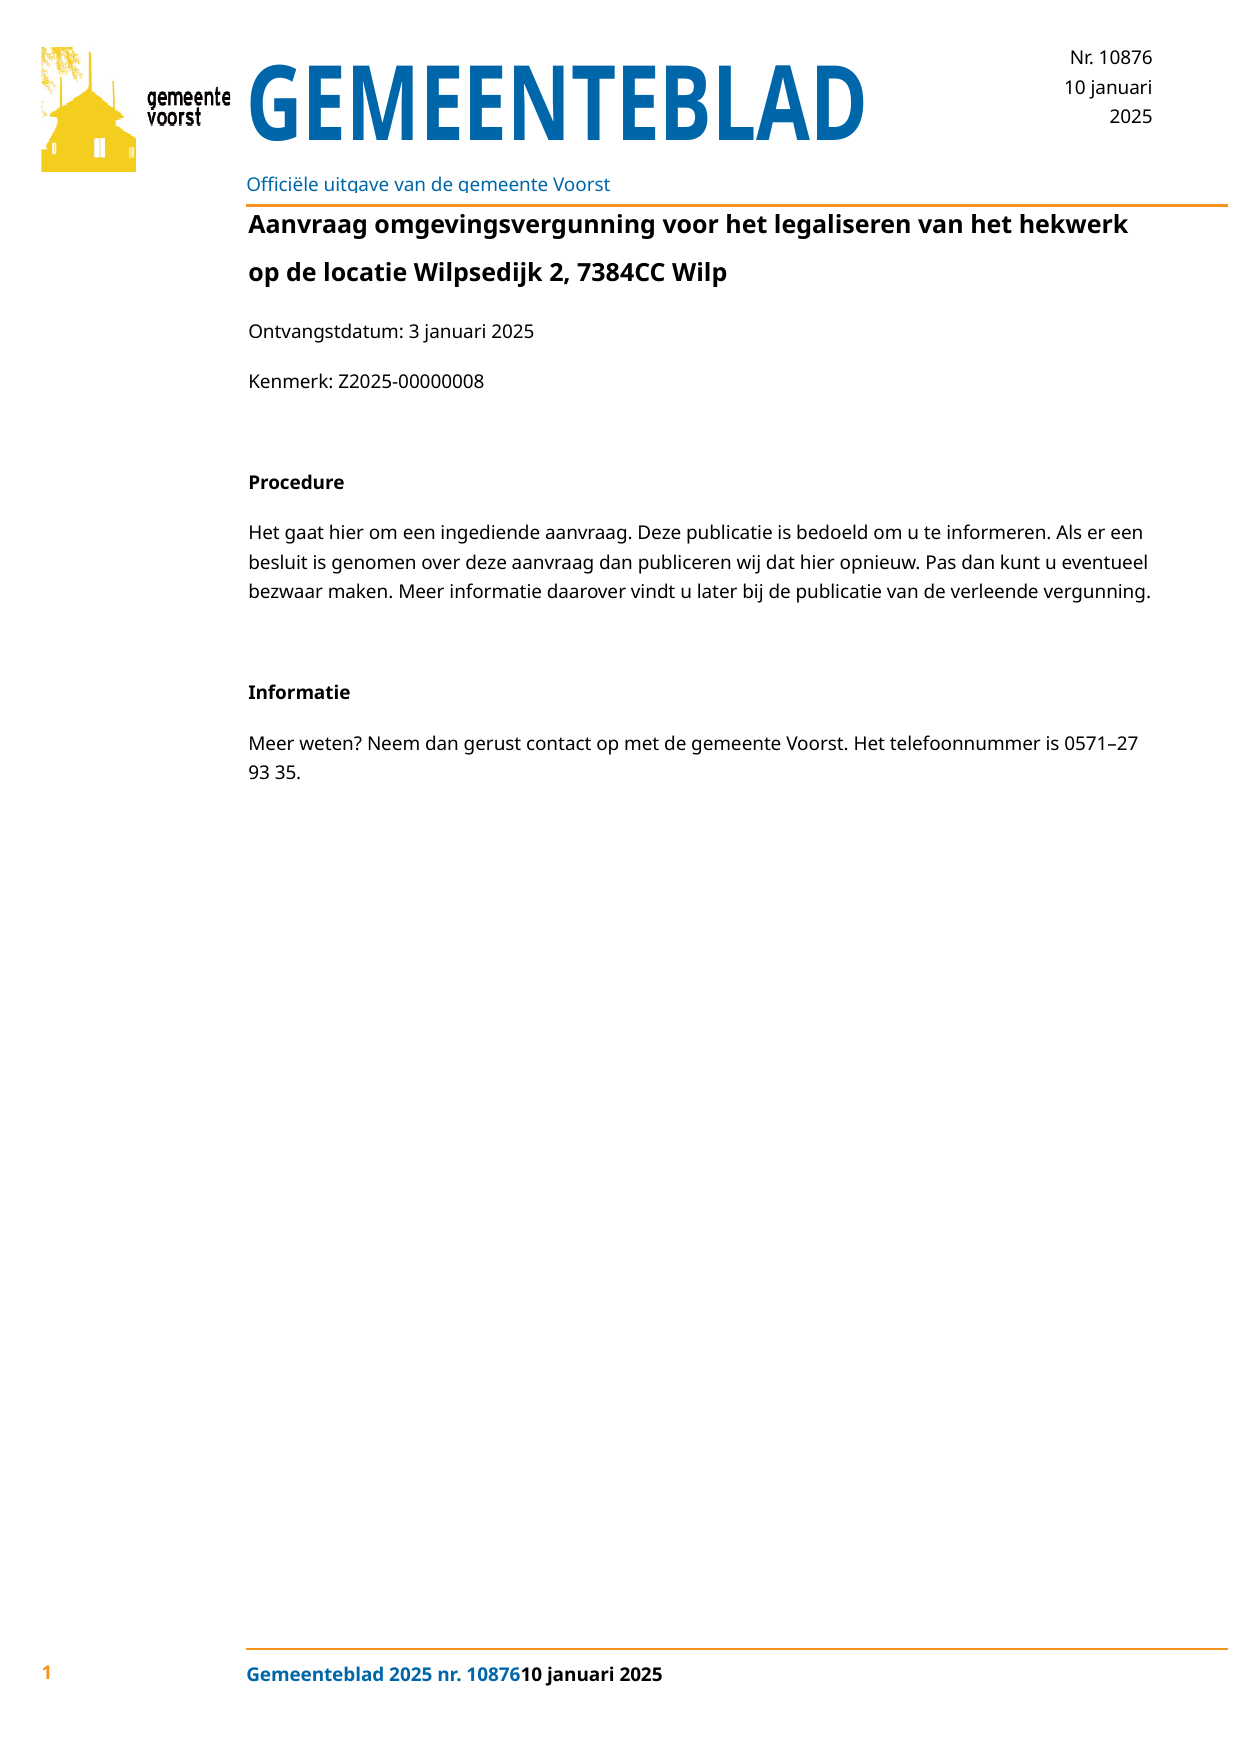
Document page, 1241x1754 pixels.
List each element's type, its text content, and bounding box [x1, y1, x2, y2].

text Het gaat hier om een ingediende aanvraag. Deze publicatie is bedoeld om u te informeren. Als er een besluit is genomen over deze aanvraag dan publiceren wij dat hier opnieuw. Pas dan kunt u eventueel bezwaar maken. Meer informatie daarover vindt u later bij de publicatie van de verleende vergunning. [248, 519, 1152, 604]
text Ontvangstdatum: 3 januari 2025 [248, 318, 1152, 344]
text Kenmerk: Z2025-00000008 [248, 368, 1152, 394]
text Procedure [248, 469, 1152, 495]
text Informatie [248, 679, 1152, 705]
text Aanvraag omgevingsvergunning voor het legaliseren van het hekwerk op de locatie Wilpsedijk 2, 7384CC Wilp [248, 207, 1152, 288]
text Meer weten? Neem dan gerust contact op met de gemeente Voorst. Het telefoonnummer is 0571–27 93 35. [248, 730, 1152, 785]
picture [41, 47, 231, 172]
